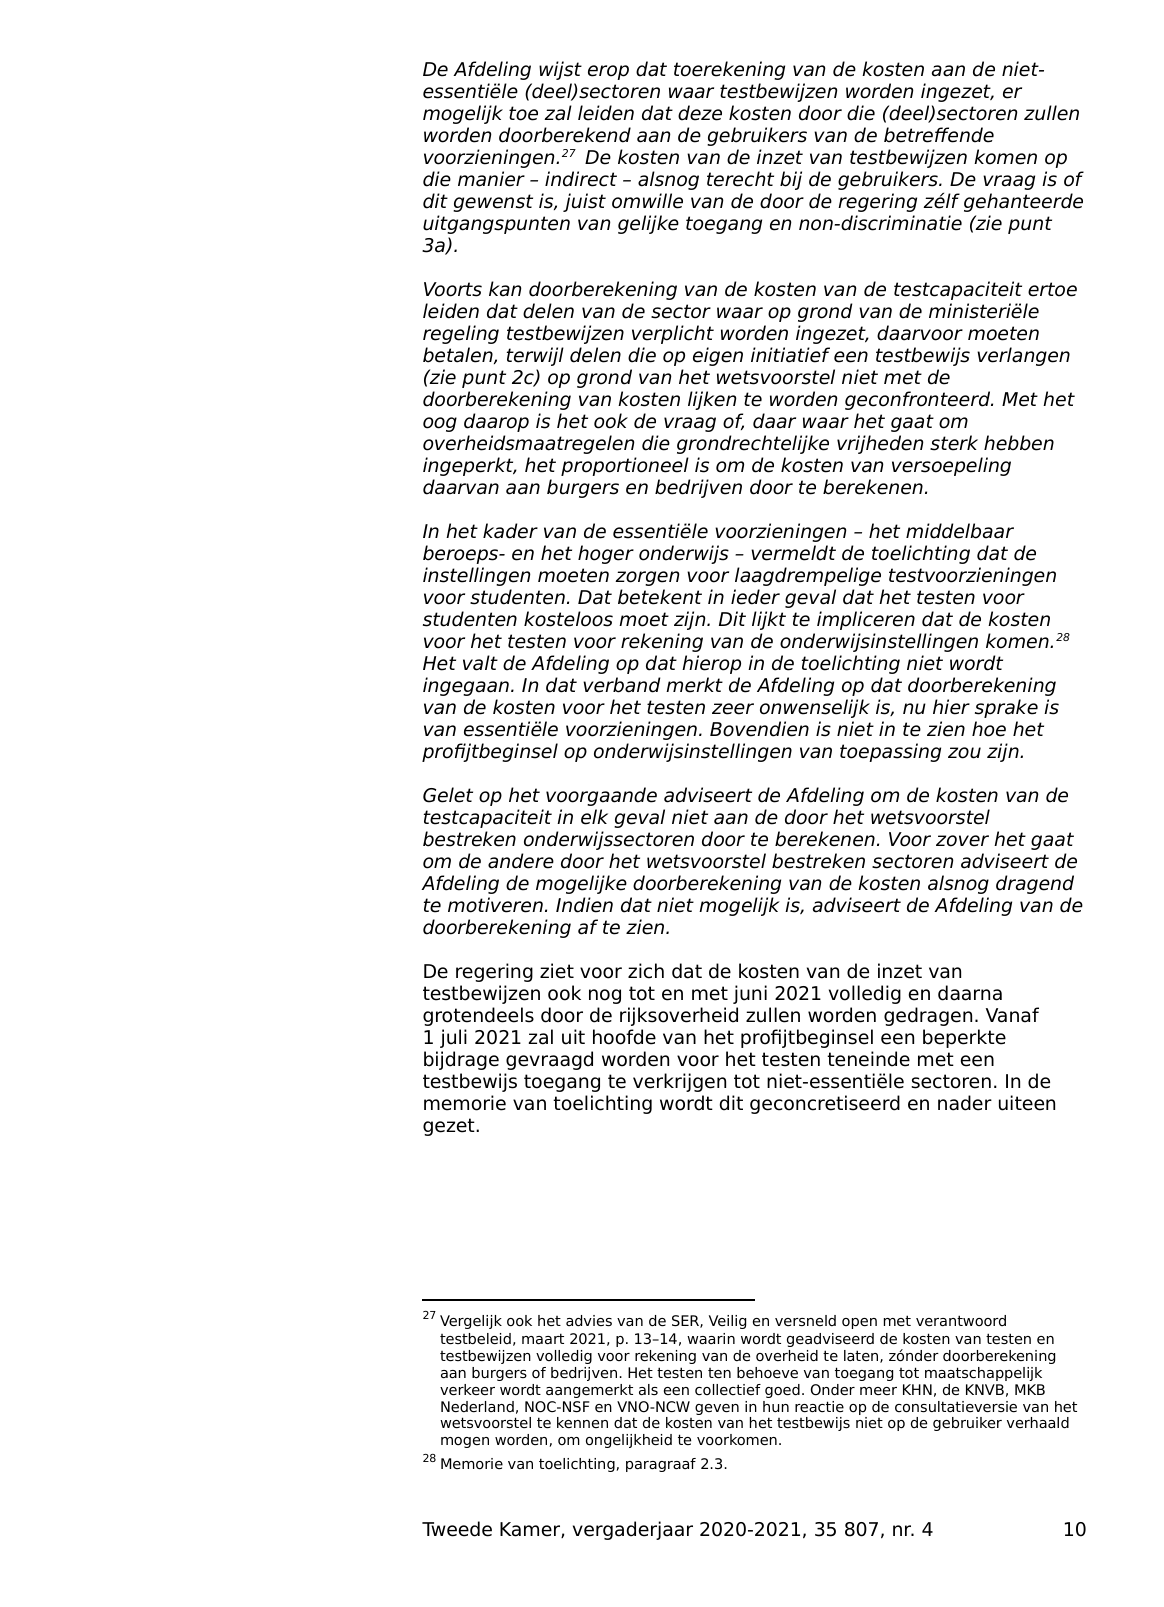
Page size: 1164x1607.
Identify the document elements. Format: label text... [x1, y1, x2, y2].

text Vergelijk ook het advies van de SER, Veilig en versneld open met verantwoord testbeleid, maart 2021, p. 13–14, waarin wordt geadviseerd de kosten van testen en testbewijzen volledig voor rekening van de overheid te laten, zónder doorberekening aan burgers of bedrijven. Het testen ten behoeve van toegang tot maatschappelijk verkeer wordt aangemerkt als een collectief goed. Onder meer KHN, de KNVB, MKB Nederland, NOC-NSF en VNO-NCW geven in hun reactie op de consultatieversie van het wetsvoorstel te kennen dat de kosten van het testbewijs niet op de gebruiker verhaald mogen worden, om ongelijkheid te voorkomen. [422, 1309, 1087, 1449]
text Gelet op het voorgaande adviseert de Afdeling om de kosten van de testcapaciteit in elk geval niet aan de door het wetsvoorstel bestreken onderwijssectoren door te berekenen. Voor zover het gaat om de andere door het wetsvoorstel bestreken sectoren adviseert de Afdeling de mogelijke doorberekening van de kosten alsnog dragend te motiveren. Indien dat niet mogelijk is, adviseert de Afdeling van de doorberekening af te zien. [422, 785, 1087, 939]
text De regering ziet voor zich dat de kosten van de inzet van testbewijzen ook nog tot en met juni 2021 volledig en daarna grotendeels door de rijksoverheid zullen worden gedragen. Vanaf 1 juli 2021 zal uit hoofde van het profijtbeginsel een beperkte bijdrage gevraagd worden voor het testen teneinde met een testbewijs toegang te verkrijgen tot niet-essentiële sectoren. In de memorie van toelichting wordt dit geconcretiseerd en nader uiteen gezet. [422, 961, 1087, 1137]
text In het kader van de essentiële voorzieningen – het middelbaar beroeps- en het hoger onderwijs – vermeldt de toelichting dat de instellingen moeten zorgen voor laagdrempelige testvoorzieningen voor studenten. Dat betekent in ieder geval dat het testen voor studenten kosteloos moet zijn. Dit lijkt te impliceren dat de kosten voor het testen voor rekening van de onderwijsinstellingen komen. Het valt de Afdeling op dat hierop in de toelichting niet wordt ingegaan. In dat verband merkt de Afdeling op dat doorberekening van de kosten voor het testen zeer onwenselijk is, nu hier sprake is van essentiële voorzieningen. Bovendien is niet in te zien hoe het profijtbeginsel op onderwijsinstellingen van toepassing zou zijn. [422, 521, 1087, 763]
text Voorts kan doorberekening van de kosten van de testcapaciteit ertoe leiden dat delen van de sector waar op grond van de ministeriële regeling testbewijzen verplicht worden ingezet, daarvoor moeten betalen, terwijl delen die op eigen initiatief een testbewijs verlangen (zie punt 2c) op grond van het wetsvoorstel niet met de doorberekening van kosten lijken te worden geconfronteerd. Met het oog daarop is het ook de vraag of, daar waar het gaat om overheidsmaatregelen die grondrechtelijke vrijheden sterk hebben ingeperkt, het proportioneel is om de kosten van versoepeling daarvan aan burgers en bedrijven door te berekenen. [422, 279, 1087, 499]
text De Afdeling wijst erop dat toerekening van de kosten aan de niet-essentiële (deel)sectoren waar testbewijzen worden ingezet, er mogelijk toe zal leiden dat deze kosten door die (deel)sectoren zullen worden doorberekend aan de gebruikers van de betreffende voorzieningen. De kosten van de inzet van testbewijzen komen op die manier – indirect – alsnog terecht bij de gebruikers. De vraag is of dit gewenst is, juist omwille van de door de regering zélf gehanteerde uitgangspunten van gelijke toegang en non-discriminatie (zie punt 3a). [422, 59, 1087, 257]
text Memorie van toelichting, paragraaf 2.3. [422, 1452, 1087, 1474]
